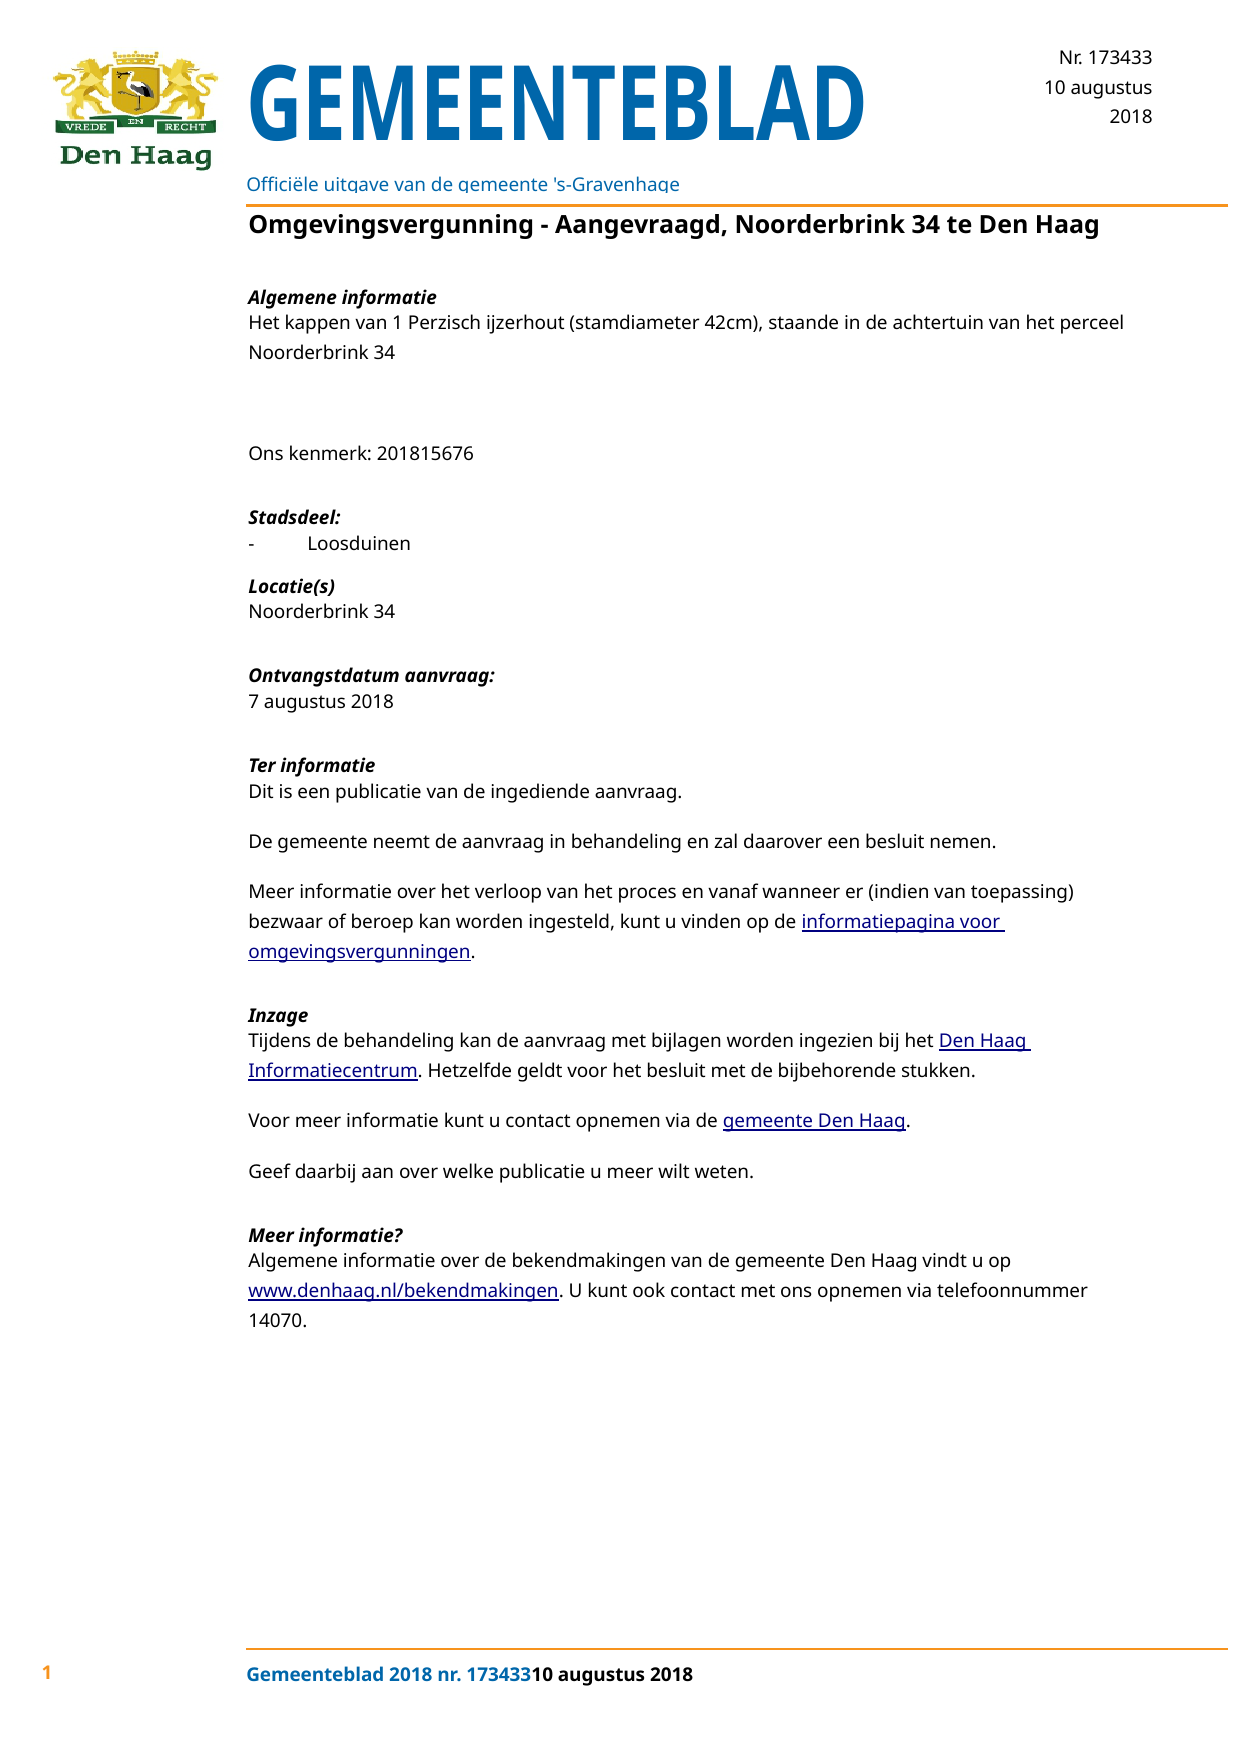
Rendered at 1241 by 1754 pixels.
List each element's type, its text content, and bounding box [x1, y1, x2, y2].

text Geef daarbij aan over welke publicatie u meer wilt weten. [248, 1158, 1152, 1184]
text Ter informatie [248, 752, 1152, 778]
text Meer informatie? [248, 1222, 1152, 1248]
text Ons kenmerk: 201815676 [248, 440, 1152, 466]
text Algemene informatie [248, 284, 1152, 309]
text Inzage [248, 1002, 1152, 1028]
text Tijdens de behandeling kan de aanvraag met bijlagen worden ingezien bij het Den Haag Informatiecentrum. Hetzelfde geldt voor het besluit met de bijbehorende stukken. [248, 1028, 1152, 1083]
text Noorderbrink 34 [248, 598, 1152, 624]
text Meer informatie over het verloop van het proces en vanaf wanneer er (indien van toepassing) bezwaar of beroep kan worden ingesteld, kunt u vinden op de informatiepagina voor omgevingsvergunningen. [248, 879, 1152, 964]
picture [41, 47, 231, 172]
list Loosduinen [248, 530, 1152, 555]
text De gemeente neemt de aanvraag in behandeling en zal daarover een besluit nemen. [248, 828, 1152, 854]
text Stadsdeel: [248, 504, 1152, 530]
text Omgevingsvergunning - Aangevraagd, Noorderbrink 34 te Den Haag [248, 207, 1152, 241]
text Ontvangstdatum aanvraag: [248, 662, 1152, 688]
text Voor meer informatie kunt u contact opnemen via de gemeente Den Haag. [248, 1108, 1152, 1133]
text Locatie(s) [248, 573, 1152, 598]
text Dit is een publicatie van de ingediende aanvraag. [248, 778, 1152, 804]
text 7 augustus 2018 [248, 688, 1152, 714]
text Algemene informatie over de bekendmakingen van de gemeente Den Haag vindt u op www.denhaag.nl/bekendmakingen. U kunt ook contact met ons opnemen via telefoonnummer 14070. [248, 1248, 1152, 1333]
text Het kappen van 1 Perzisch ijzerhout (stamdiameter 42cm), staande in de achtertuin van het perceel Noorderbrink 34 [248, 309, 1152, 365]
